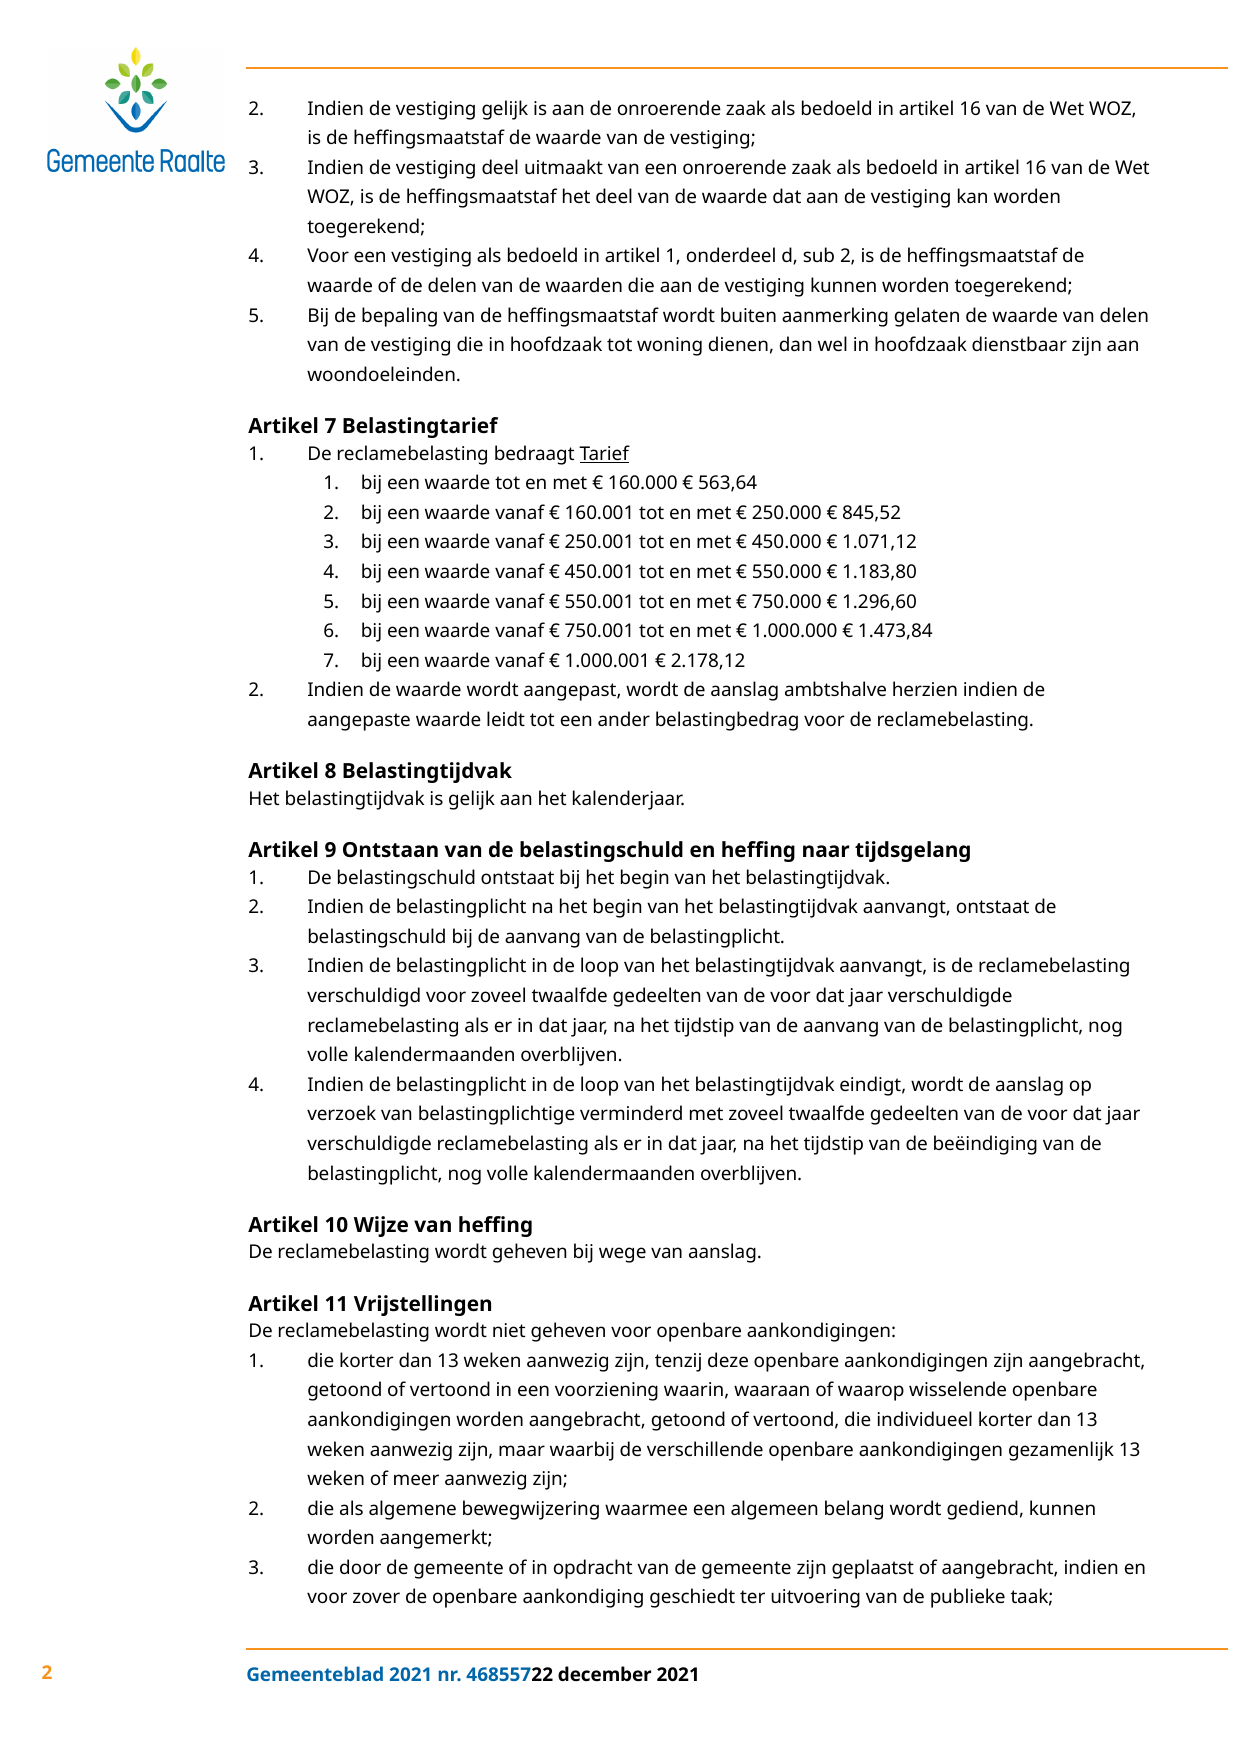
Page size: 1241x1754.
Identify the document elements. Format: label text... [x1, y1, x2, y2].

list bij een waarde vanaf € 450.001 tot en met € 550.000 € 1.183,80 [323, 558, 1152, 584]
list Indien de belastingplicht in de loop van het belastingtijdvak eindigt, wordt de aanslag op verzoek van belastingplichtige verminderd met zoveel twaalfde gedeelten van de voor dat jaar verschuldigde reclamebelasting als er in dat jaar, na het tijdstip van de beëindiging van de belastingplicht, nog volle kalendermaanden overblijven. [248, 1071, 1152, 1185]
list bij een waarde vanaf € 750.001 tot en met € 1.000.000 € 1.473,84 [323, 617, 1152, 643]
text Artikel 9 Ontstaan van de belastingschuld en heffing naar tijdsgelang [248, 835, 1152, 864]
list De belastingschuld ontstaat bij het begin van het belastingtijdvak. [248, 864, 1152, 889]
list Indien de vestiging deel uitmaakt van een onroerende zaak als bedoeld in artikel 16 van de Wet WOZ, is de heffingsmaatstaf het deel van de waarde dat aan de vestiging kan worden toegerekend; [248, 154, 1152, 239]
list bij een waarde tot en met € 160.000 € 563,64 [323, 469, 1152, 495]
text Het belastingtijdvak is gelijk aan het kalenderjaar. [248, 785, 1152, 811]
text Artikel 7 Belastingtarief [248, 411, 1152, 440]
text Artikel 10 Wijze van heffing [248, 1210, 1152, 1238]
list bij een waarde vanaf € 550.001 tot en met € 750.000 € 1.296,60 [323, 588, 1152, 613]
list die als algemene bewegwijzering waarmee een algemeen belang wordt gediend, kunnen worden aangemerkt; [248, 1495, 1152, 1550]
list die korter dan 13 weken aanwezig zijn, tenzij deze openbare aankondigingen zijn aangebracht, getoond of vertoond in een voorziening waarin, waaraan of waarop wisselende openbare aankondigingen worden aangebracht, getoond of vertoond, die individueel korter dan 13 weken aanwezig zijn, maar waarbij de verschillende openbare aankondigingen gezamenlijk 13 weken of meer aanwezig zijn; [248, 1347, 1152, 1491]
picture [41, 47, 231, 172]
list Voor een vestiging als bedoeld in artikel 1, onderdeel d, sub 2, is de heffingsmaatstaf de waarde of de delen van de waarden die aan de vestiging kunnen worden toegerekend; [248, 243, 1152, 298]
text De reclamebelasting wordt niet geheven voor openbare aankondigingen: [248, 1317, 1152, 1343]
list bij een waarde vanaf € 1.000.001 € 2.178,12 [323, 647, 1152, 673]
text Artikel 8 Belastingtijdvak [248, 757, 1152, 785]
list Indien de belastingplicht in de loop van het belastingtijdvak aanvangt, is de reclamebelasting verschuldigd voor zoveel twaalfde gedeelten van de voor dat jaar verschuldigde reclamebelasting als er in dat jaar, na het tijdstip van de aanvang van de belastingplicht, nog volle kalendermaanden overblijven. [248, 953, 1152, 1067]
list Bij de bepaling van de heffingsmaatstaf wordt buiten aanmerking gelaten de waarde van delen van de vestiging die in hoofdzaak tot woning dienen, dan wel in hoofdzaak dienstbaar zijn aan woondoeleinden. [248, 302, 1152, 387]
list bij een waarde vanaf € 160.001 tot en met € 250.000 € 845,52 [323, 499, 1152, 525]
list De reclamebelasting bedraagt Tarief [248, 440, 1152, 466]
list Indien de belastingplicht na het begin van het belastingtijdvak aanvangt, ontstaat de belastingschuld bij de aanvang van de belastingplicht. [248, 893, 1152, 949]
text Artikel 11 Vrijstellingen [248, 1289, 1152, 1317]
text De reclamebelasting wordt geheven bij wege van aanslag. [248, 1238, 1152, 1264]
list Indien de vestiging gelijk is aan de onroerende zaak als bedoeld in artikel 16 van de Wet WOZ, is de heffingsmaatstaf de waarde van de vestiging; [248, 95, 1152, 150]
list bij een waarde vanaf € 250.001 tot en met € 450.000 € 1.071,12 [323, 529, 1152, 554]
list die door de gemeente of in opdracht van de gemeente zijn geplaatst of aangebracht, indien en voor zover de openbare aankondiging geschiedt ter uitvoering van de publieke taak; [248, 1554, 1152, 1609]
list Indien de waarde wordt aangepast, wordt de aanslag ambtshalve herzien indien de aangepaste waarde leidt tot een ander belastingbedrag voor de reclamebelasting. [248, 677, 1152, 732]
